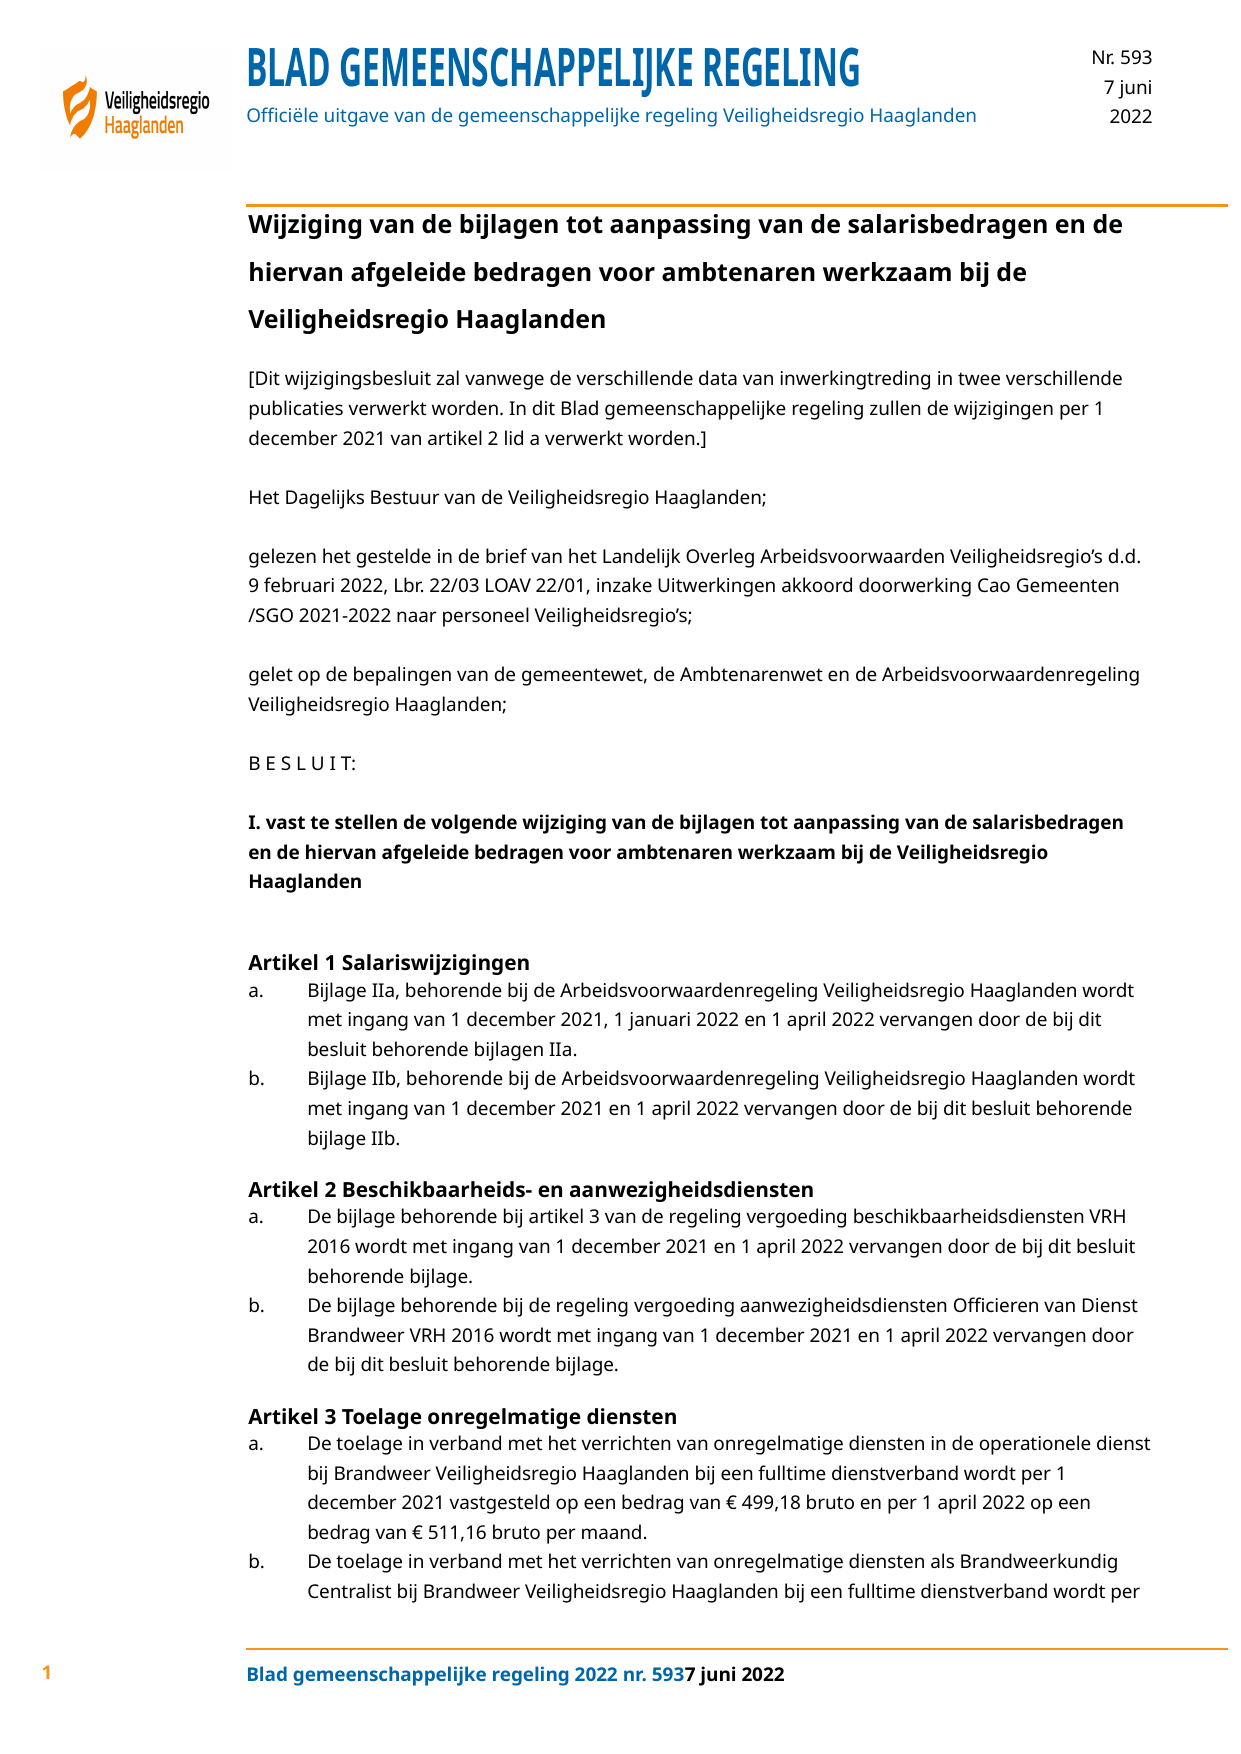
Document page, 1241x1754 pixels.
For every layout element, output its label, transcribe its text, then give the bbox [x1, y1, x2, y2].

picture [41, 47, 231, 172]
list Bijlage IIa, behorende bij de Arbeidsvoorwaardenregeling Veiligheidsregio Haaglanden wordt met ingang van 1 december 2021, 1 januari 2022 en 1 april 2022 vervangen door de bij dit besluit behorende bijlagen IIa. [248, 977, 1152, 1062]
text B E S L U I T: [248, 750, 1152, 776]
text Wijziging van de bijlagen tot aanpassing van de salarisbedragen en de hiervan afgeleide bedragen voor ambtenaren werkzaam bij de Veiligheidsregio Haaglanden [248, 207, 1152, 336]
text Artikel 1 Salariswijzigingen [248, 948, 1152, 977]
list Bijlage IIb, behorende bij de Arbeidsvoorwaardenregeling Veiligheidsregio Haaglanden wordt met ingang van 1 december 2021 en 1 april 2022 vervangen door de bij dit besluit behorende bijlage IIb. [248, 1066, 1152, 1151]
text Artikel 2 Beschikbaarheids- en aanwezigheidsdiensten [248, 1175, 1152, 1204]
text [Dit wijzigingsbesluit zal vanwege de verschillende data van inwerkingtreding in twee verschillende publicaties verwerkt worden. In dit Blad gemeenschappelijke regeling zullen de wijzigingen per 1 december 2021 van artikel 2 lid a verwerkt worden.] [248, 366, 1152, 450]
list De toelage in verband met het verrichten van onregelmatige diensten in de operationele dienst bij Brandweer Veiligheidsregio Haaglanden bij een fulltime dienstverband wordt per 1 december 2021 vastgesteld op een bedrag van € 499,18 bruto en per 1 april 2022 op een bedrag van € 511,16 bruto per maand. [248, 1430, 1152, 1545]
list De bijlage behorende bij de regeling vergoeding aanwezigheidsdiensten Officieren van Dienst Brandweer VRH 2016 wordt met ingang van 1 december 2021 en 1 april 2022 vervangen door de bij dit besluit behorende bijlage. [248, 1292, 1152, 1377]
list De toelage in verband met het verrichten van onregelmatige diensten als Brandweerkundig Centralist bij Brandweer Veiligheidsregio Haaglanden bij een fulltime dienstverband wordt per [248, 1549, 1152, 1604]
text Het Dagelijks Bestuur van de Veiligheidsregio Haaglanden; [248, 484, 1152, 509]
text I. vast te stellen de volgende wijziging van de bijlagen tot aanpassing van de salarisbedragen en de hiervan afgeleide bedragen voor ambtenaren werkzaam bij de Veiligheidsregio Haaglanden [248, 809, 1152, 894]
text gelet op de bepalingen van de gemeentewet, de Ambtenarenwet en de Arbeidsvoorwaardenregeling Veiligheidsregio Haaglanden; [248, 661, 1152, 717]
list De bijlage behorende bij artikel 3 van de regeling vergoeding beschikbaarheidsdiensten VRH 2016 wordt met ingang van 1 december 2021 en 1 april 2022 vervangen door de bij dit besluit behorende bijlage. [248, 1204, 1152, 1288]
text Artikel 3 Toelage onregelmatige diensten [248, 1402, 1152, 1430]
text gelezen het gestelde in de brief van het Landelijk Overleg Arbeidsvoorwaarden Veiligheidsregio’s d.d. 9 februari 2022, Lbr. 22/03 LOAV 22/01, inzake Uitwerkingen akkoord doorwerking Cao Gemeenten /SGO 2021-2022 naar personeel Veiligheidsregio’s; [248, 543, 1152, 628]
